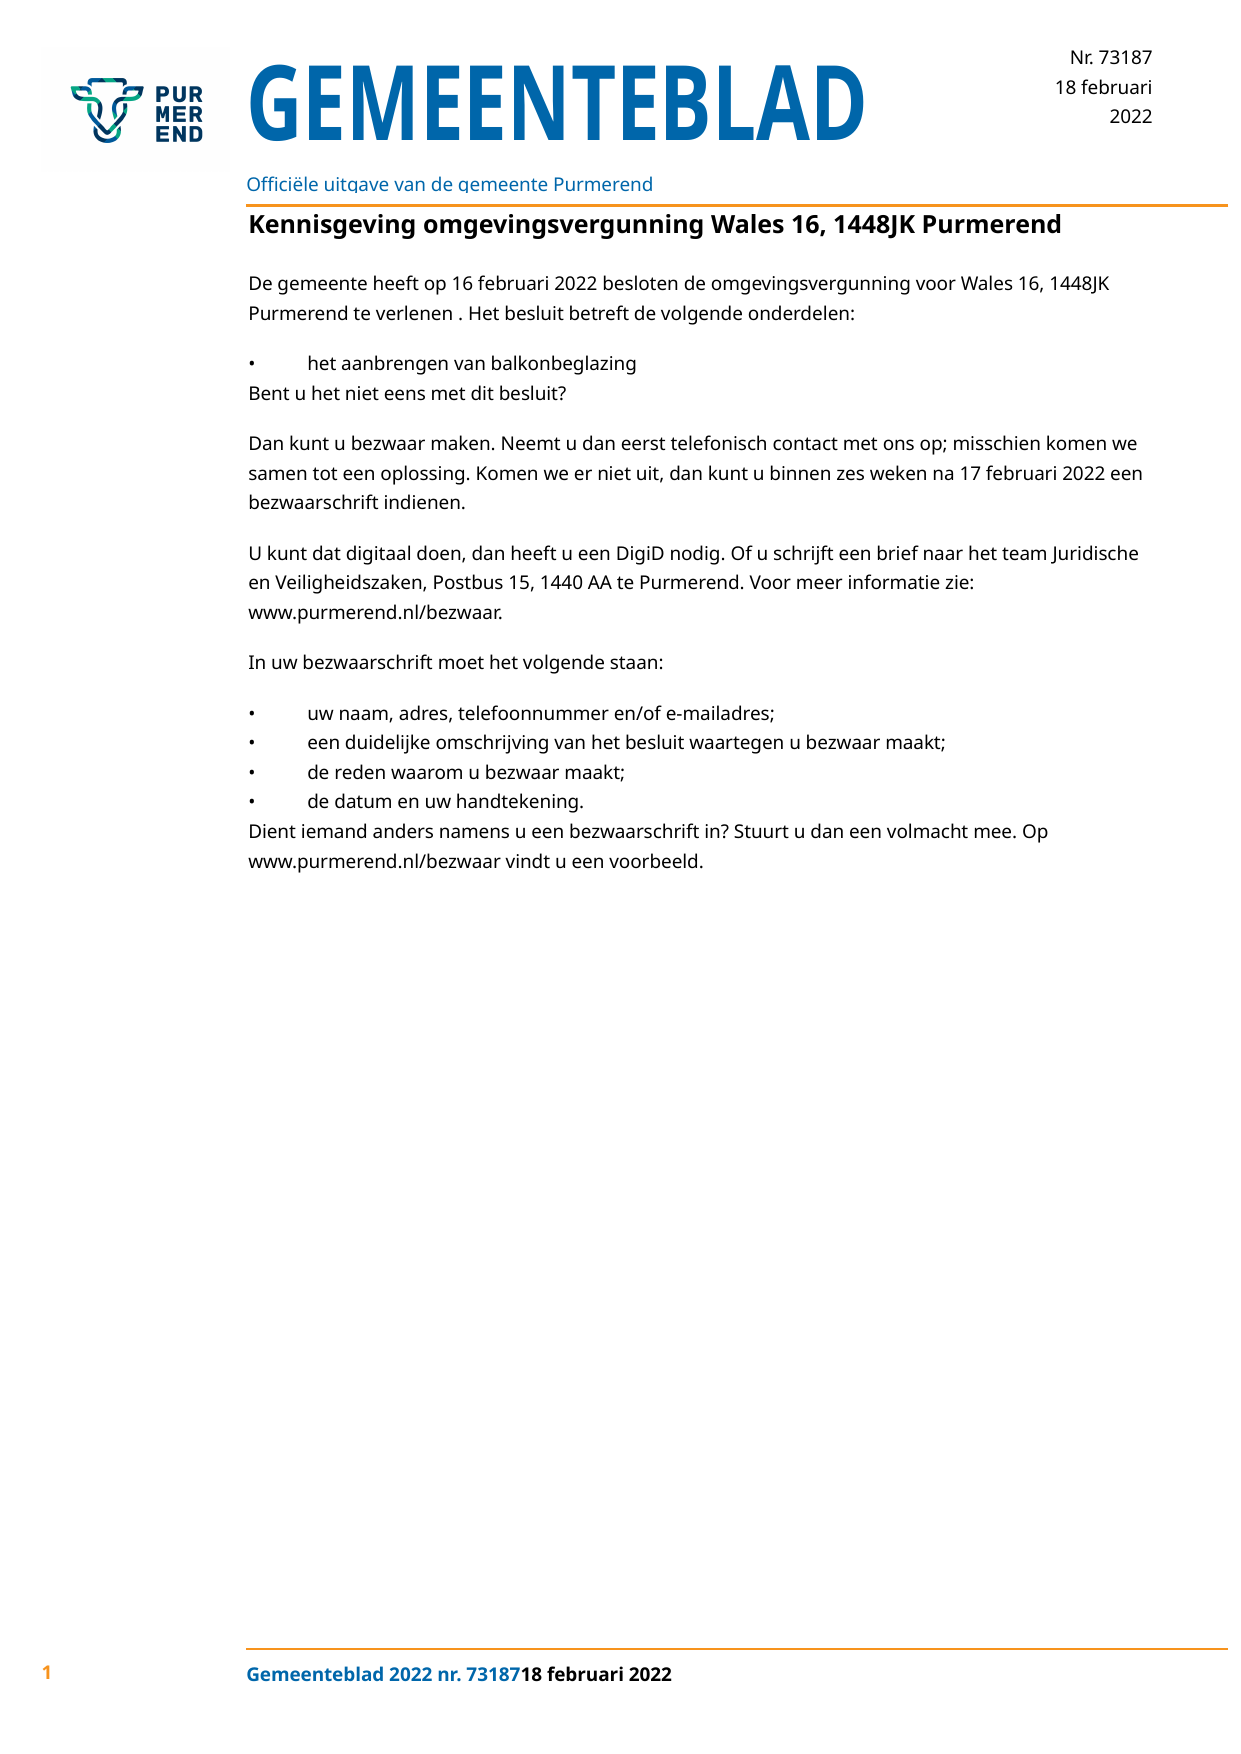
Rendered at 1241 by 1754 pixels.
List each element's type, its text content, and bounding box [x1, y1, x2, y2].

list uw naam, adres, telefoonnummer en/of e-mailadres; [248, 700, 1152, 726]
picture [41, 47, 231, 172]
text In uw bezwaarschrift moet het volgende staan: [248, 649, 1152, 675]
text De gemeente heeft op 16 februari 2022 besloten de omgevingsvergunning voor Wales 16, 1448JK Purmerend te verlenen . Het besluit betreft de volgende onderdelen: [248, 270, 1152, 326]
text Dan kunt u bezwaar maken. Neemt u dan eerst telefonisch contact met ons op; misschien komen we samen tot een oplossing. Komen we er niet uit, dan kunt u binnen zes weken na 17 februari 2022 een bezwaarschrift indienen. [248, 430, 1152, 515]
list het aanbrengen van balkonbeglazing [248, 350, 1152, 376]
text Bent u het niet eens met dit besluit? [248, 380, 1152, 406]
text Kennisgeving omgevingsvergunning Wales 16, 1448JK Purmerend [248, 207, 1152, 241]
list de datum en uw handtekening. [248, 789, 1152, 814]
list de reden waarom u bezwaar maakt; [248, 759, 1152, 785]
text Dient iemand anders namens u een bezwaarschrift in? Stuurt u dan een volmacht mee. Op www.purmerend.nl/bezwaar vindt u een voorbeeld. [248, 818, 1152, 873]
list een duidelijke omschrijving van het besluit waartegen u bezwaar maakt; [248, 729, 1152, 755]
text U kunt dat digitaal doen, dan heeft u een DigiD nodig. Of u schrijft een brief naar het team Juridische en Veiligheidszaken, Postbus 15, 1440 AA te Purmerend. Voor meer informatie zie: www.purmerend.nl/bezwaar. [248, 540, 1152, 625]
